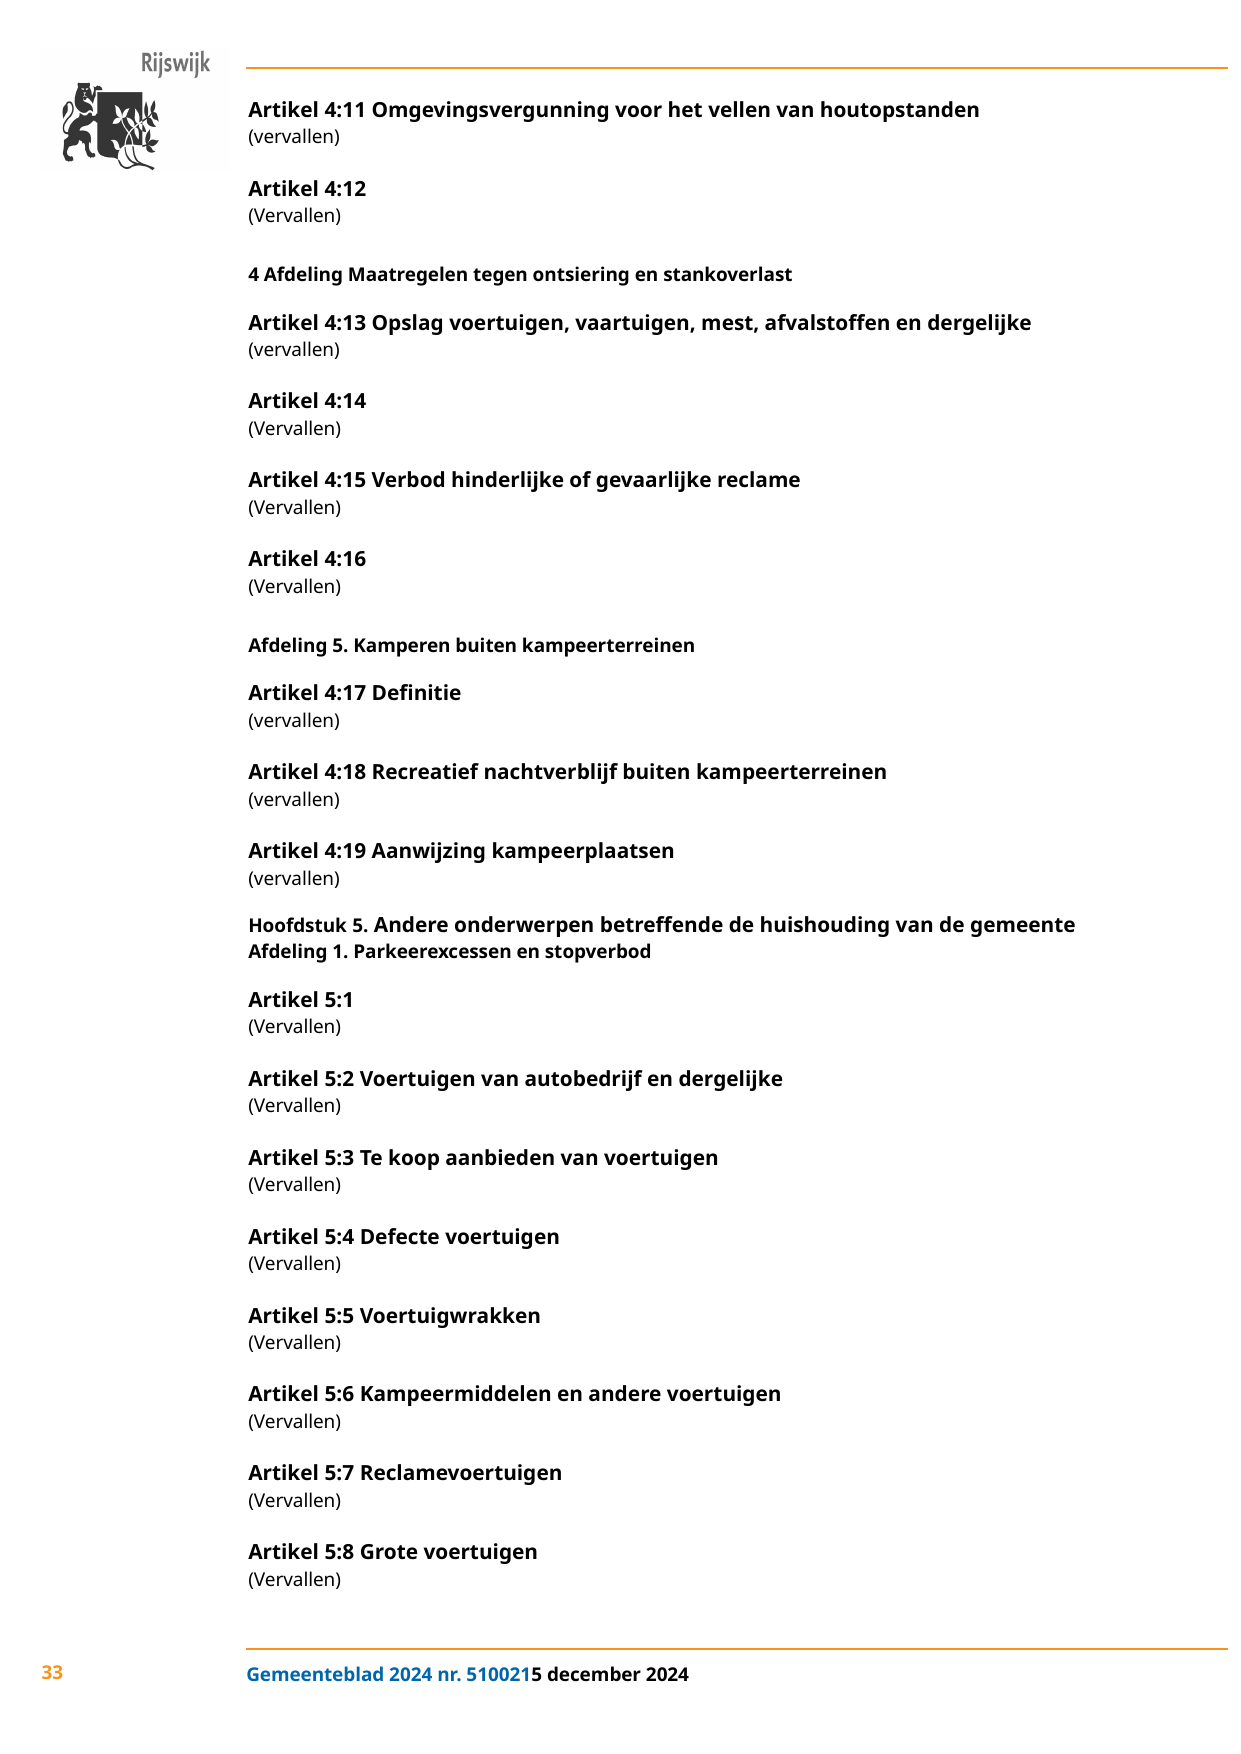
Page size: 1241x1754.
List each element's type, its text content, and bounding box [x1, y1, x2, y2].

text Artikel 5:8 Grote voertuigen [248, 1537, 1152, 1566]
text Hoofdstuk 5. Andere onderwerpen betreffende de huishouding van de gemeente [248, 910, 1152, 939]
text (Vervallen) [248, 1093, 1152, 1118]
text (Vervallen) [248, 1487, 1152, 1513]
text (Vervallen) [248, 1171, 1152, 1197]
text Artikel 5:3 Te koop aanbieden van voertuigen [248, 1143, 1152, 1171]
text Artikel 5:4 Defecte voertuigen [248, 1222, 1152, 1250]
text (vervallen) [248, 707, 1152, 733]
text (Vervallen) [248, 202, 1152, 228]
text (vervallen) [248, 123, 1152, 149]
text (Vervallen) [248, 1250, 1152, 1276]
text (Vervallen) [248, 1014, 1152, 1039]
text 4 Afdeling Maatregelen tegen ontsiering en stankoverlast [248, 261, 1152, 287]
text Artikel 5:7 Reclamevoertuigen [248, 1458, 1152, 1487]
text Artikel 4:13 Opslag voertuigen, vaartuigen, mest, afvalstoffen en dergelijke [248, 308, 1152, 336]
text Artikel 4:12 [248, 174, 1152, 202]
text Artikel 5:1 [248, 985, 1152, 1014]
text Artikel 4:11 Omgevingsvergunning voor het vellen van houtopstanden [248, 95, 1152, 123]
text (Vervallen) [248, 1566, 1152, 1591]
text Artikel 4:16 [248, 544, 1152, 573]
text Afdeling 1. Parkeerexcessen en stopverbod [248, 939, 1152, 964]
text (Vervallen) [248, 1329, 1152, 1355]
text (Vervallen) [248, 494, 1152, 520]
text (Vervallen) [248, 573, 1152, 598]
text Afdeling 5. Kamperen buiten kampeerterreinen [248, 632, 1152, 658]
text (Vervallen) [248, 1408, 1152, 1434]
text Artikel 5:2 Voertuigen van autobedrijf en dergelijke [248, 1064, 1152, 1093]
text Artikel 5:6 Kampeermiddelen en andere voertuigen [248, 1379, 1152, 1408]
picture [41, 47, 231, 172]
text (vervallen) [248, 865, 1152, 890]
text Artikel 4:14 [248, 387, 1152, 415]
text Artikel 4:18 Recreatief nachtverblijf buiten kampeerterreinen [248, 757, 1152, 786]
text (vervallen) [248, 336, 1152, 362]
text (Vervallen) [248, 415, 1152, 441]
text (vervallen) [248, 786, 1152, 812]
text Artikel 5:5 Voertuigwrakken [248, 1301, 1152, 1329]
text Artikel 4:19 Aanwijzing kampeerplaatsen [248, 836, 1152, 865]
text Artikel 4:15 Verbod hinderlijke of gevaarlijke reclame [248, 466, 1152, 494]
text Artikel 4:17 Definitie [248, 678, 1152, 707]
